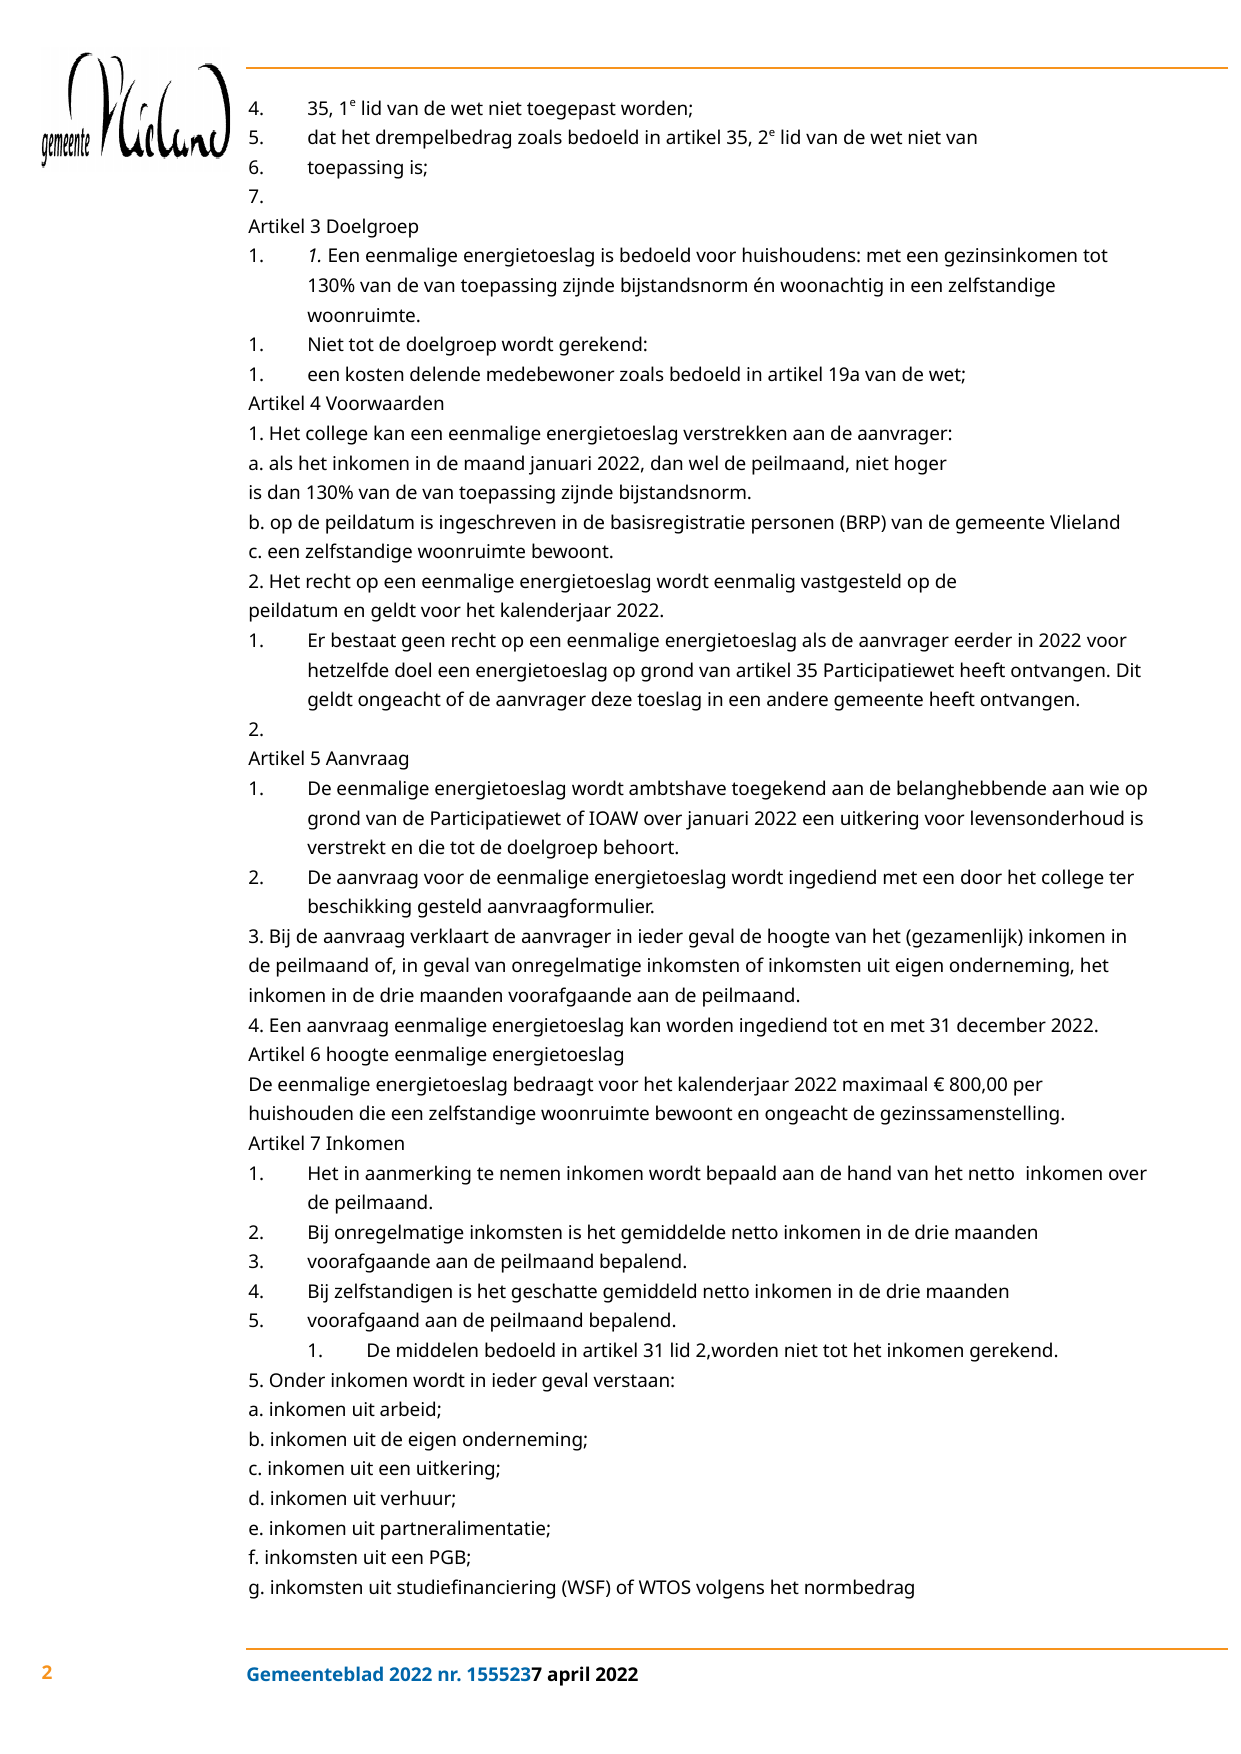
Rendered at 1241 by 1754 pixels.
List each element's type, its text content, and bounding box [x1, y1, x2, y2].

list 35, 1e lid van de wet niet toegepast worden; [248, 95, 1152, 121]
list Bij onregelmatige inkomsten is het gemiddelde netto inkomen in de drie maanden [248, 1219, 1152, 1245]
list Bij zelfstandigen is het geschatte gemiddeld netto inkomen in de drie maanden [248, 1278, 1152, 1304]
text 5. Onder inkomen wordt in ieder geval verstaan: [248, 1367, 1152, 1393]
list De middelen bedoeld in artikel 31 lid 2,worden niet tot het inkomen gerekend. [307, 1337, 1152, 1363]
text peildatum en geldt voor het kalenderjaar 2022. [248, 598, 1152, 623]
text g. inkomsten uit studiefinanciering (WSF) of WTOS volgens het normbedrag [248, 1574, 1152, 1600]
text 1. Het college kan een eenmalige energietoeslag verstrekken aan de aanvrager: [248, 420, 1152, 446]
list De aanvraag voor de eenmalige energietoeslag wordt ingediend met een door het college ter beschikking gesteld aanvraagformulier. [248, 864, 1152, 919]
list een kosten delende medebewoner zoals bedoeld in artikel 19a van de wet; [248, 361, 1152, 387]
text is dan 130% van de van toepassing zijnde bijstandsnorm. [248, 479, 1152, 505]
text Artikel 4 Voorwaarden [248, 391, 1152, 416]
text d. inkomen uit verhuur; [248, 1485, 1152, 1511]
text 4. Een aanvraag eenmalige energietoeslag kan worden ingediend tot en met 31 december 2022. [248, 1012, 1152, 1038]
text Artikel 7 Inkomen [248, 1130, 1152, 1156]
list toepassing is; [248, 154, 1152, 180]
list Het in aanmerking te nemen inkomen wordt bepaald aan de hand van het netto inkomen over de peilmaand. [248, 1160, 1152, 1215]
list Er bestaat geen recht op een eenmalige energietoeslag als de aanvrager eerder in 2022 voor hetzelfde doel een energietoeslag op grond van artikel 35 Participatiewet heeft ontvangen. Dit geldt ongeacht of de aanvrager deze toeslag in een andere gemeente heeft ontvangen. [248, 627, 1152, 712]
picture [41, 47, 231, 172]
list Niet tot de doelgroep wordt gerekend: [248, 331, 1152, 357]
text a. inkomen uit arbeid; [248, 1396, 1152, 1422]
text b. inkomen uit de eigen onderneming; [248, 1426, 1152, 1452]
text f. inkomsten uit een PGB; [248, 1544, 1152, 1570]
list De eenmalige energietoeslag wordt ambtshave toegekend aan de belanghebbende aan wie op grond van de Participatiewet of IOAW over januari 2022 een uitkering voor levensonderhoud is verstrekt en die tot de doelgroep behoort. [248, 775, 1152, 860]
text Artikel 6 hoogte eenmalige energietoeslag [248, 1041, 1152, 1067]
text b. op de peildatum is ingeschreven in de basisregistratie personen (BRP) van de gemeente Vlieland [248, 509, 1152, 535]
text 3. Bij de aanvraag verklaart de aanvrager in ieder geval de hoogte van het (gezamenlijk) inkomen in de peilmaand of, in geval van onregelmatige inkomsten of inkomsten uit eigen onderneming, het inkomen in de drie maanden voorafgaande aan de peilmaand. [248, 923, 1152, 1008]
text Artikel 3 Doelgroep [248, 213, 1152, 239]
text e. inkomen uit partneralimentatie; [248, 1515, 1152, 1541]
text 2. Het recht op een eenmalige energietoeslag wordt eenmalig vastgesteld op de [248, 568, 1152, 594]
text Artikel 5 Aanvraag [248, 746, 1152, 771]
list voorafgaand aan de peilmaand bepalend. [248, 1308, 1152, 1333]
text c. inkomen uit een uitkering; [248, 1456, 1152, 1481]
text De eenmalige energietoeslag bedraagt voor het kalenderjaar 2022 maximaal € 800,00 per huishouden die een zelfstandige woonruimte bewoont en ongeacht de gezinssamenstelling. [248, 1071, 1152, 1126]
text a. als het inkomen in de maand januari 2022, dan wel de peilmaand, niet hoger [248, 450, 1152, 476]
list 1. Een eenmalige energietoeslag is bedoeld voor huishoudens: met een gezinsinkomen tot 130% van de van toepassing zijnde bijstandsnorm én woonachtig in een zelfstandige woonruimte. [248, 243, 1152, 328]
text c. een zelfstandige woonruimte bewoont. [248, 538, 1152, 564]
list voorafgaande aan de peilmaand bepalend. [248, 1248, 1152, 1274]
list dat het drempelbedrag zoals bedoeld in artikel 35, 2e lid van de wet niet van [248, 124, 1152, 150]
